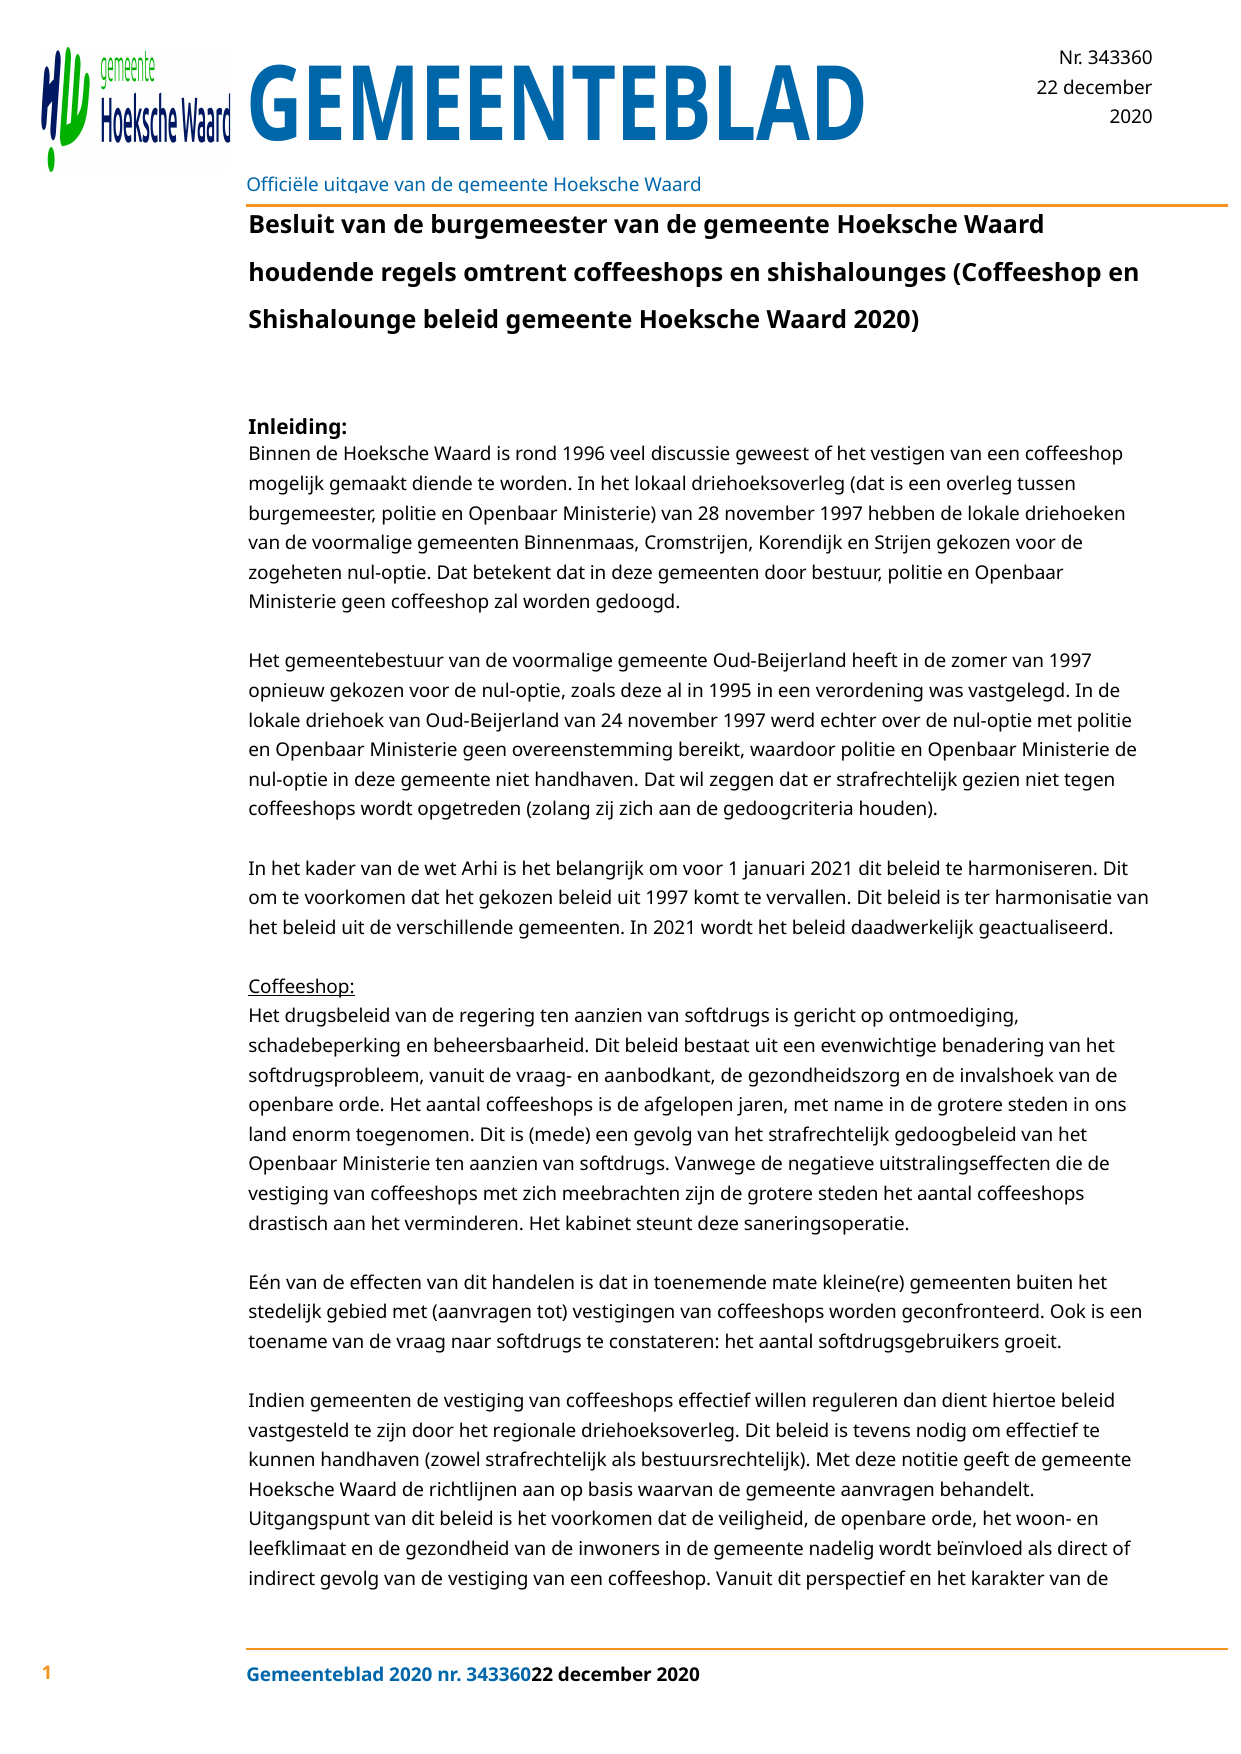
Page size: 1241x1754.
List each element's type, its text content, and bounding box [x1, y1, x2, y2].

text Coffeeshop: [248, 973, 1152, 999]
text Het drugsbeleid van de regering ten aanzien van softdrugs is gericht op ontmoediging, schadebeperking en beheersbaarheid. Dit beleid bestaat uit een evenwichtige benadering van het softdrugsprobleem, vanuit de vraag- en aanbodkant, de gezondheidszorg en de invalshoek van de openbare orde. Het aantal coffeeshops is de afgelopen jaren, met name in de grotere steden in ons land enorm toegenomen. Dit is (mede) een gevolg van het strafrechtelijk gedoogbeleid van het Openbaar Ministerie ten aanzien van softdrugs. Vanwege de negatieve uitstralingseffecten die de vestiging van coffeeshops met zich meebrachten zijn de grotere steden het aantal coffeeshops drastisch aan het verminderen. Het kabinet steunt deze saneringsoperatie. [248, 1003, 1152, 1235]
picture [41, 47, 231, 172]
text Besluit van de burgemeester van de gemeente Hoeksche Waard houdende regels omtrent coffeeshops en shishalounges (Coffeeshop en Shishalounge beleid gemeente Hoeksche Waard 2020) [248, 207, 1152, 336]
text Inleiding: [248, 412, 1152, 441]
text Binnen de Hoeksche Waard is rond 1996 veel discussie geweest of het vestigen van een coffeeshop mogelijk gemaakt diende te worden. In het lokaal driehoeksoverleg (dat is een overleg tussen burgemeester, politie en Openbaar Ministerie) van 28 november 1997 hebben de lokale driehoeken van de voormalige gemeenten Binnenmaas, Cromstrijen, Korendijk en Strijen gekozen voor de zogeheten nul-optie. Dat betekent dat in deze gemeenten door bestuur, politie en Openbaar Ministerie geen coffeeshop zal worden gedoogd. [248, 441, 1152, 614]
text In het kader van de wet Arhi is het belangrijk om voor 1 januari 2021 dit beleid te harmoniseren. Dit om te voorkomen dat het gekozen beleid uit 1997 komt te vervallen. Dit beleid is ter harmonisatie van het beleid uit de verschillende gemeenten. In 2021 wordt het beleid daadwerkelijk geactualiseerd. [248, 855, 1152, 939]
text Indien gemeenten de vestiging van coffeeshops effectief willen reguleren dan dient hiertoe beleid vastgesteld te zijn door het regionale driehoeksoverleg. Dit beleid is tevens nodig om effectief te kunnen handhaven (zowel strafrechtelijk als bestuursrechtelijk). Met deze notitie geeft de gemeente Hoeksche Waard de richtlijnen aan op basis waarvan de gemeente aanvragen behandelt. Uitgangspunt van dit beleid is het voorkomen dat de veiligheid, de openbare orde, het woon- en leefklimaat en de gezondheid van de inwoners in de gemeente nadelig wordt beïnvloed als direct of indirect gevolg van de vestiging van een coffeeshop. Vanuit dit perspectief en het karakter van de [248, 1387, 1152, 1590]
text Het gemeentebestuur van de voormalige gemeente Oud-Beijerland heeft in de zomer van 1997 opnieuw gekozen voor de nul-optie, zoals deze al in 1995 in een verordening was vastgelegd. In de lokale driehoek van Oud-Beijerland van 24 november 1997 werd echter over de nul-optie met politie en Openbaar Ministerie geen overeenstemming bereikt, waardoor politie en Openbaar Ministerie de nul-optie in deze gemeente niet handhaven. Dat wil zeggen dat er strafrechtelijk gezien niet tegen coffeeshops wordt opgetreden (zolang zij zich aan de gedoogcriteria houden). [248, 648, 1152, 821]
text Eén van de effecten van dit handelen is dat in toenemende mate kleine(re) gemeenten buiten het stedelijk gebied met (aanvragen tot) vestigingen van coffeeshops worden geconfronteerd. Ook is een toename van de vraag naar softdrugs te constateren: het aantal softdrugsgebruikers groeit. [248, 1269, 1152, 1354]
